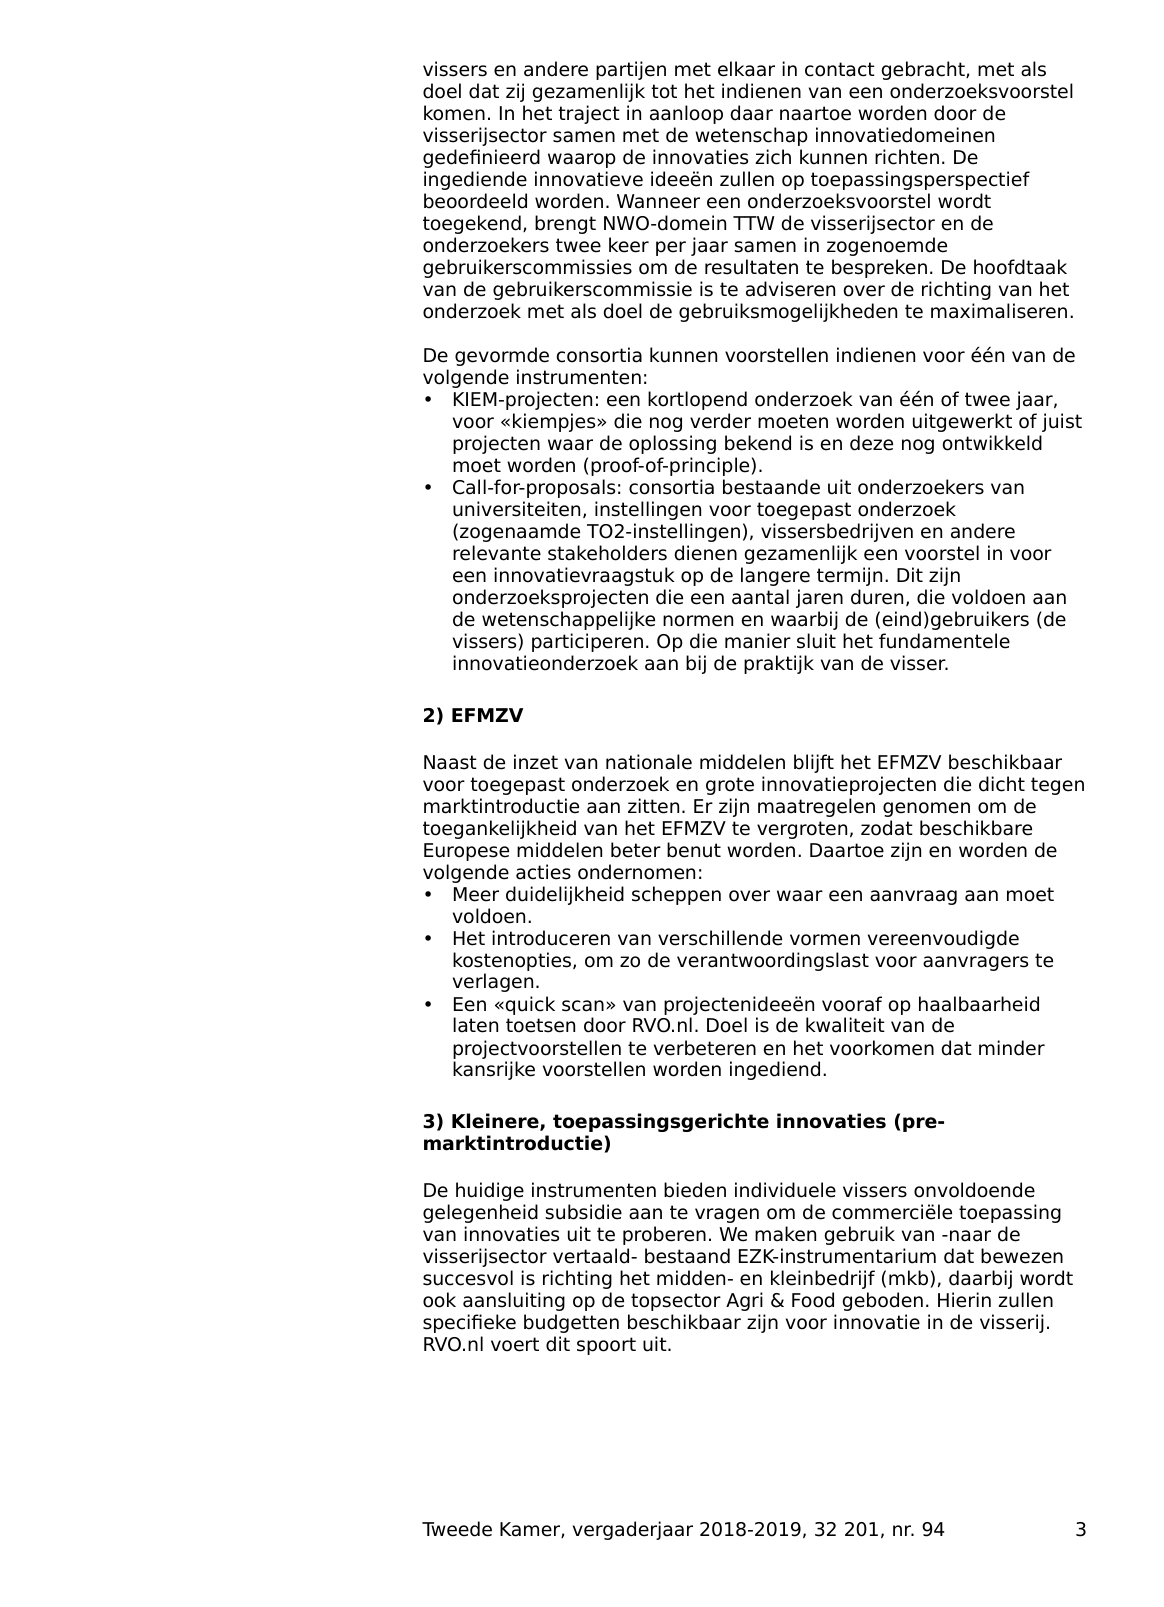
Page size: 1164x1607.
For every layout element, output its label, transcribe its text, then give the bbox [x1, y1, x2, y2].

text Naast de inzet van nationale middelen blijft het EFMZV beschikbaar voor toegepast onderzoek en grote innovatieprojecten die dicht tegen marktintroductie aan zitten. Er zijn maatregelen genomen om de toegankelijkheid van het EFMZV te vergroten, zodat beschikbare Europese middelen beter benut worden. Daartoe zijn en worden de volgende acties ondernomen: [422, 752, 1087, 883]
text • Call-for-proposals: consortia bestaande uit onderzoekers van universiteiten, instellingen voor toegepast onderzoek (zogenaamde TO2-instellingen), vissersbedrijven en andere relevante stakeholders dienen gezamenlijk een voorstel in voor een innovatievraagstuk op de langere termijn. Dit zijn onderzoeksprojecten die een aantal jaren duren, die voldoen aan de wetenschappelijke normen en waarbij de (eind)gebruikers (de vissers) participeren. Op die manier sluit het fundamentele innovatieonderzoek aan bij de praktijk van de visser. [422, 477, 1087, 675]
text De huidige instrumenten bieden individuele vissers onvoldoende gelegenheid subsidie aan te vragen om de commerciële toepassing van innovaties uit te proberen. We maken gebruik van -naar de visserijsector vertaald- bestaand EZK-instrumentarium dat bewezen succesvol is richting het midden- en kleinbedrijf (mkb), daarbij wordt ook aansluiting op de topsector Agri & Food geboden. Hierin zullen specifieke budgetten beschikbaar zijn voor innovatie in de visserij. RVO.nl voert dit spoort uit. [422, 1180, 1087, 1356]
text • KIEM-projecten: een kortlopend onderzoek van één of twee jaar, voor «kiempjes» die nog verder moeten worden uitgewerkt of juist projecten waar de oplossing bekend is en deze nog ontwikkeld moet worden (proof-of-principle). [422, 389, 1087, 477]
text • Een «quick scan» van projectenideeën vooraf op haalbaarheid laten toetsen door RVO.nl. Doel is de kwaliteit van de projectvoorstellen te verbeteren en het voorkomen dat minder kansrijke voorstellen worden ingediend. [422, 993, 1087, 1081]
text De gevormde consortia kunnen voorstellen indienen voor één van de volgende instrumenten: [422, 345, 1087, 389]
text • Het introduceren van verschillende vormen vereenvoudigde kostenopties, om zo de verantwoordingslast voor aanvragers te verlagen. [422, 927, 1087, 993]
subtitle 2) EFMZV [422, 705, 1087, 727]
subtitle 3) Kleinere, toepassingsgerichte innovaties (pre-marktintroductie) [422, 1111, 1087, 1155]
text vissers en andere partijen met elkaar in contact gebracht, met als doel dat zij gezamenlijk tot het indienen van een onderzoeksvoorstel komen. In het traject in aanloop daar naartoe worden door de visserijsector samen met de wetenschap innovatiedomeinen gedefinieerd waarop de innovaties zich kunnen richten. De ingediende innovatieve ideeën zullen op toepassingsperspectief beoordeeld worden. Wanneer een onderzoeksvoorstel wordt toegekend, brengt NWO-domein TTW de visserijsector en de onderzoekers twee keer per jaar samen in zogenoemde gebruikerscommissies om de resultaten te bespreken. De hoofdtaak van de gebruikerscommissie is te adviseren over de richting van het onderzoek met als doel de gebruiksmogelijkheden te maximaliseren. [422, 59, 1087, 323]
text • Meer duidelijkheid scheppen over waar een aanvraag aan moet voldoen. [422, 883, 1087, 927]
